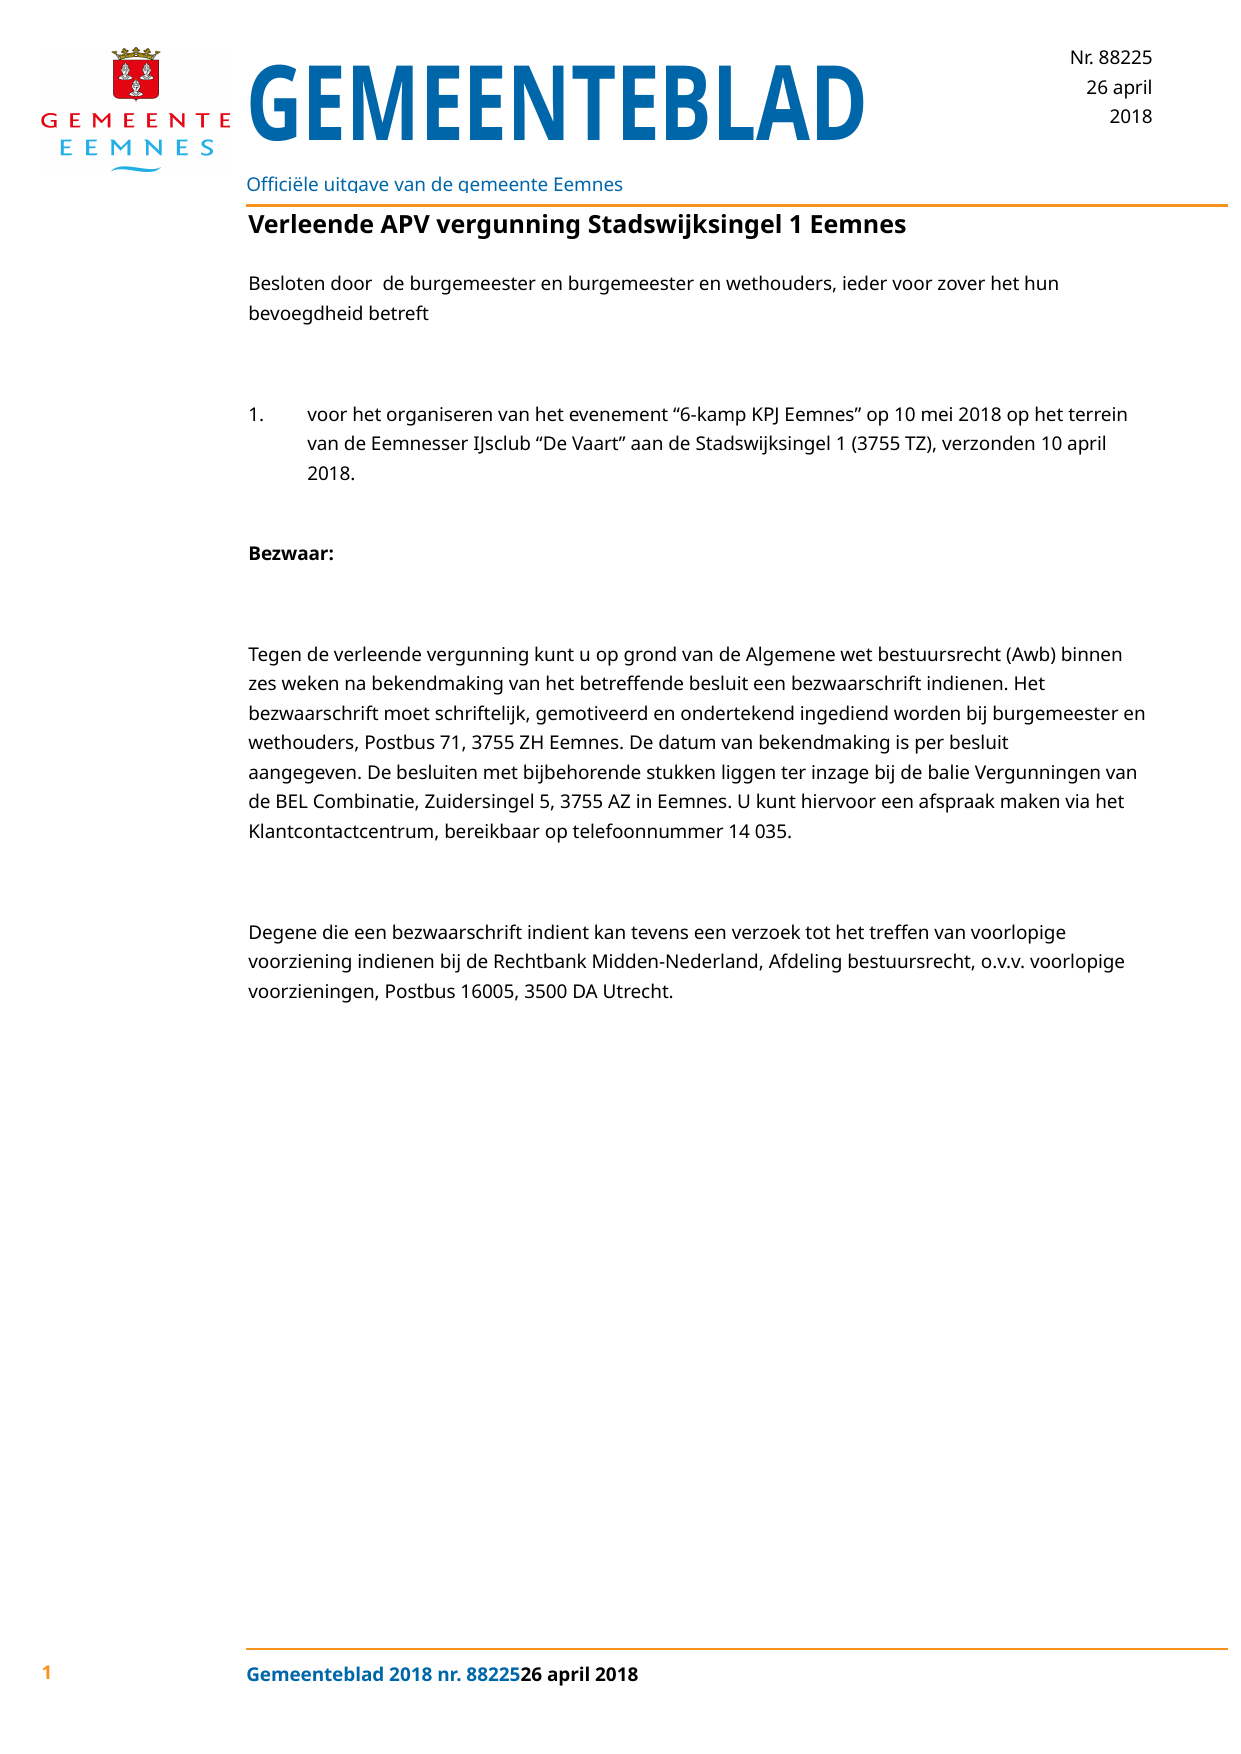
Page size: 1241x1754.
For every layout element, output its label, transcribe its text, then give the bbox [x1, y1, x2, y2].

picture [41, 47, 231, 172]
text Bezwaar: [248, 540, 1152, 566]
text Verleende APV vergunning Stadswijksingel 1 Eemnes [248, 207, 1152, 241]
text Besloten door de burgemeester en burgemeester en wethouders, ieder voor zover het hun bevoegdheid betreft [248, 270, 1152, 326]
list voor het organiseren van het evenement “6-kamp KPJ Eemnes” op 10 mei 2018 op het terrein van de Eemnesser IJsclub “De Vaart” aan de Stadswijksingel 1 (3755 TZ), verzonden 10 april 2018. [248, 401, 1152, 486]
text Degene die een bezwaarschrift indient kan tevens een verzoek tot het treffen van voorlopige voorziening indienen bij de Rechtbank Midden-Nederland, Afdeling bestuursrecht, o.v.v. voorlopige voorzieningen, Postbus 16005, 3500 DA Utrecht. [248, 919, 1152, 1004]
text Tegen de verleende vergunning kunt u op grond van de Algemene wet bestuursrecht (Awb) binnen zes weken na bekendmaking van het betreffende besluit een bezwaarschrift indienen. Het bezwaarschrift moet schriftelijk, gemotiveerd en ondertekend ingediend worden bij burgemeester en wethouders, Postbus 71, 3755 ZH Eemnes. De datum van bekendmaking is per besluit aangegeven. De besluiten met bijbehorende stukken liggen ter inzage bij de balie Vergunningen van de BEL Combinatie, Zuidersingel 5, 3755 AZ in Eemnes. U kunt hiervoor een afspraak maken via het Klantcontactcentrum, bereikbaar op telefoonnummer 14 035. [248, 641, 1152, 844]
